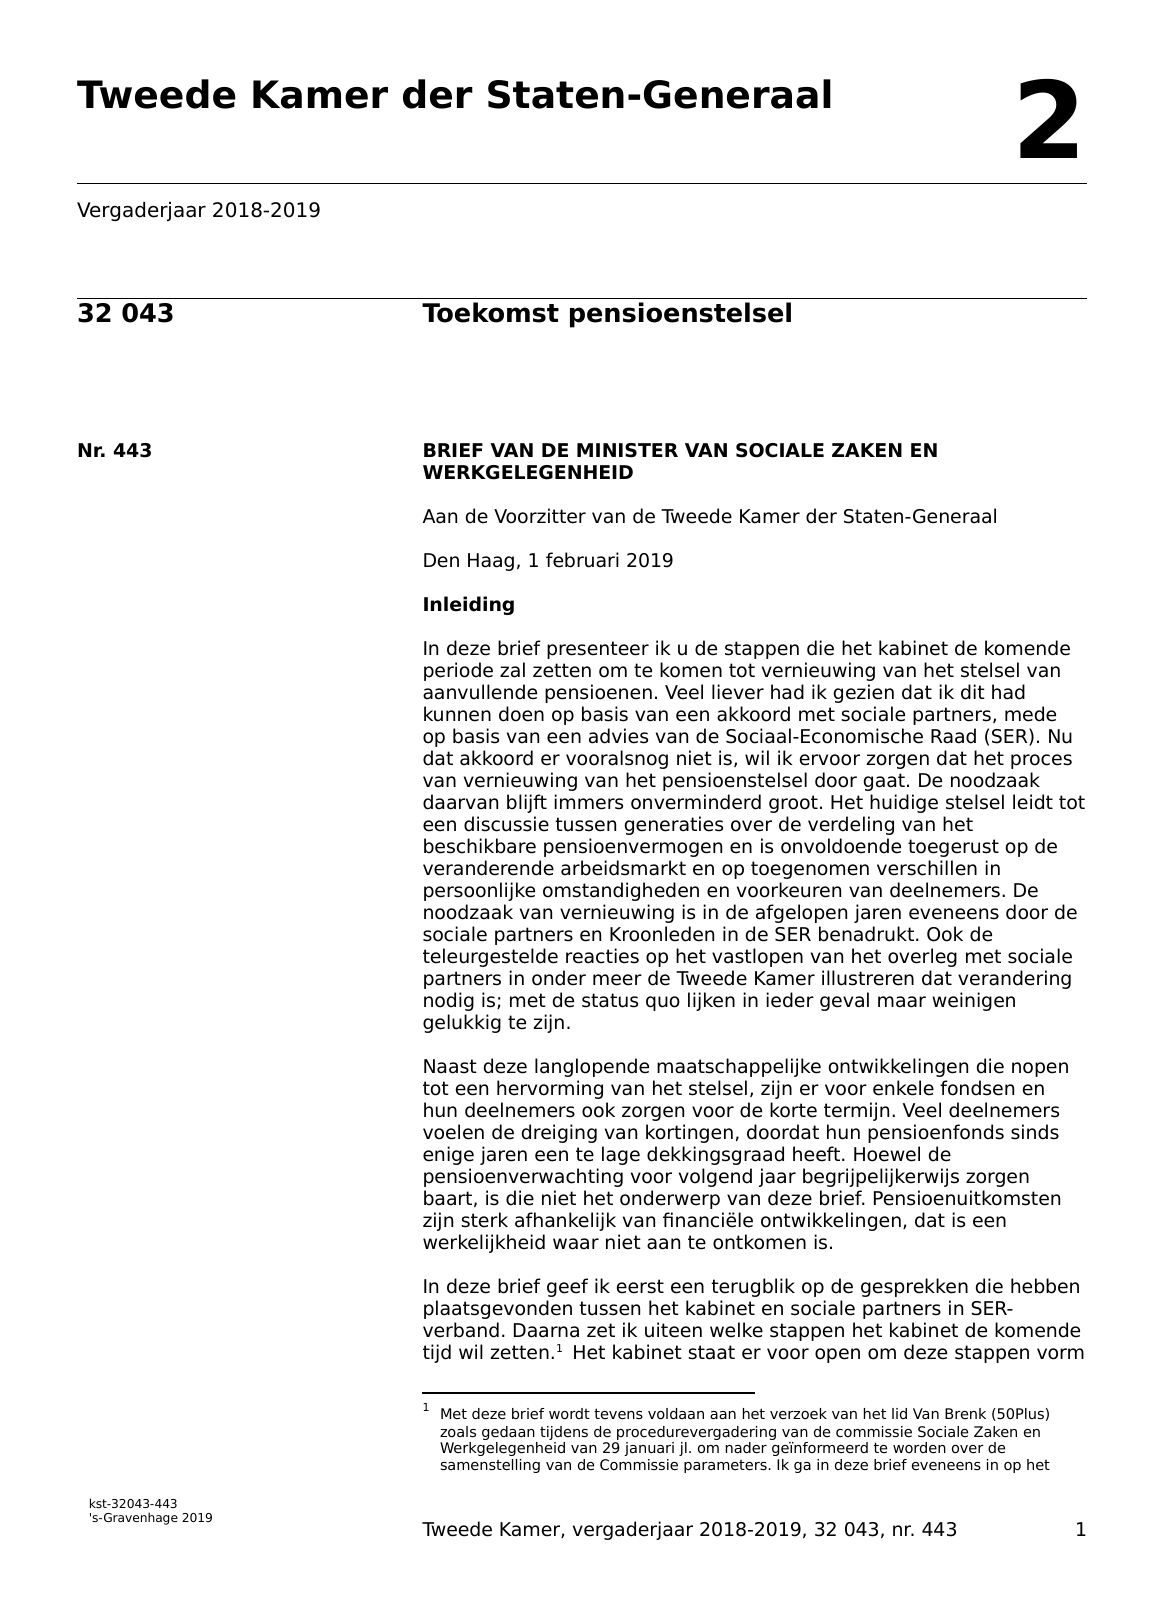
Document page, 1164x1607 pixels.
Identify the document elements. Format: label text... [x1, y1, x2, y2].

table_header Tweede Kamer der Staten-Generaal [77, 59, 886, 183]
text In deze brief presenteer ik u de stappen die het kabinet de komende periode zal zetten om te komen tot vernieuwing van het stelsel van aanvullende pensioenen. Veel liever had ik gezien dat ik dit had kunnen doen op basis van een akkoord met sociale partners, mede op basis van een advies van de Sociaal-Economische Raad (SER). Nu dat akkoord er vooralsnog niet is, wil ik ervoor zorgen dat het proces van vernieuwing van het pensioenstelsel door gaat. De noodzaak daarvan blijft immers onverminderd groot. Het huidige stelsel leidt tot een discussie tussen generaties over de verdeling van het beschikbare pensioenvermogen en is onvoldoende toegerust op de veranderende arbeidsmarkt en op toegenomen verschillen in persoonlijke omstandigheden en voorkeuren van deelnemers. De noodzaak van vernieuwing is in de afgelopen jaren eveneens door de sociale partners en Kroonleden in de SER benadrukt. Ook de teleurgestelde reacties op het vastlopen van het overleg met sociale partners in onder meer de Tweede Kamer illustreren dat verandering nodig is; met de status quo lijken in ieder geval maar weinigen gelukkig te zijn. [422, 638, 1087, 1034]
subtitle Nr. 443 BRIEF VAN DE MINISTER VAN SOCIALE ZAKEN EN WERKGELEGENHEID [77, 440, 1087, 484]
subtitle 32 043 Toekomst pensioenstelsel [77, 299, 1087, 329]
text 's-Gravenhage 2019 [88, 1511, 323, 1525]
table_header 2 [886, 59, 1087, 183]
text Aan de Voorzitter van de Tweede Kamer der Staten-Generaal [422, 506, 1087, 528]
text Den Haag, 1 februari 2019 [422, 550, 1087, 572]
text Met deze brief wordt tevens voldaan aan het verzoek van het lid Van Brenk (50Plus) zoals gedaan tijdens de procedurevergadering van de commissie Sociale Zaken en Werkgelegenheid van 29 januari jl. om nader geïnformeerd te worden over de samenstelling van de Commissie parameters. Ik ga in deze brief eveneens in op het [422, 1402, 1087, 1474]
text In deze brief geef ik eerst een terugblik op de gesprekken die hebben plaatsgevonden tussen het kabinet en sociale partners in SER-verband. Daarna zet ik uiteen welke stappen het kabinet de komende tijd wil zetten. Het kabinet staat er voor open om deze stappen vorm [422, 1276, 1087, 1364]
subtitle Inleiding [422, 594, 1087, 616]
table_cell Vergaderjaar 2018-2019 [77, 184, 1087, 298]
text Naast deze langlopende maatschappelijke ontwikkelingen die nopen tot een hervorming van het stelsel, zijn er voor enkele fondsen en hun deelnemers ook zorgen voor de korte termijn. Veel deelnemers voelen de dreiging van kortingen, doordat hun pensioenfonds sinds enige jaren een te lage dekkingsgraad heeft. Hoewel de pensioenverwachting voor volgend jaar begrijpelijkerwijs zorgen baart, is die niet het onderwerp van deze brief. Pensioenuitkomsten zijn sterk afhankelijk van financiële ontwikkelingen, dat is een werkelijkheid waar niet aan te ontkomen is. [422, 1056, 1087, 1254]
text kst-32043-443 [88, 1497, 323, 1511]
